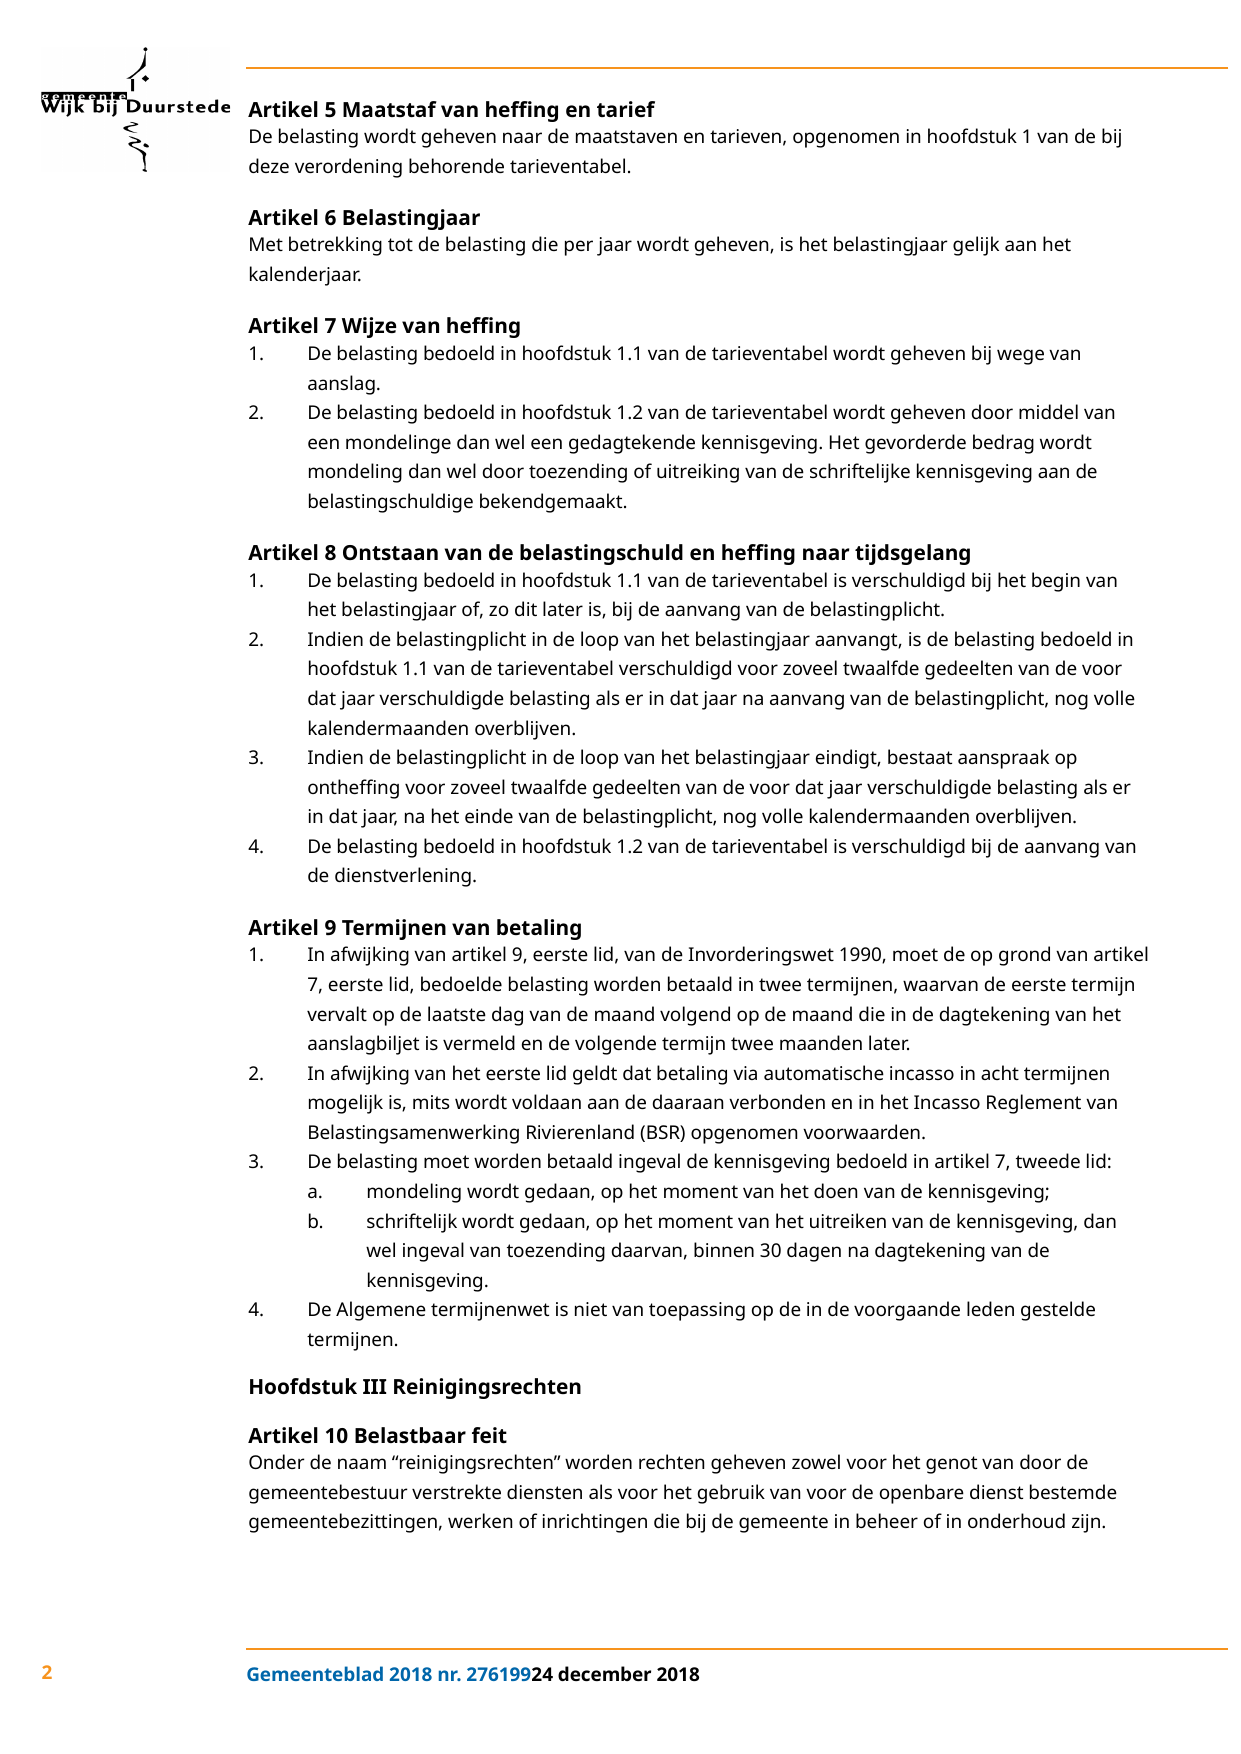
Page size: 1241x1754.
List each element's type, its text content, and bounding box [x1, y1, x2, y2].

list De belasting moet worden betaald ingeval de kennisgeving bedoeld in artikel 7, tweede lid: [248, 1149, 1152, 1174]
list De Algemene termijnenwet is niet van toepassing op de in de voorgaande leden gestelde termijnen. [248, 1297, 1152, 1352]
list Indien de belastingplicht in de loop van het belastingjaar eindigt, bestaat aanspraak op ontheffing voor zoveel twaalfde gedeelten van de voor dat jaar verschuldigde belasting als er in dat jaar, na het einde van de belastingplicht, nog volle kalendermaanden overblijven. [248, 744, 1152, 829]
text Artikel 10 Belastbaar feit [248, 1421, 1152, 1449]
list De belasting bedoeld in hoofdstuk 1.2 van de tarieventabel wordt geheven door middel van een mondelinge dan wel een gedagtekende kennisgeving. Het gevorderde bedrag wordt mondeling dan wel door toezending of uitreiking van de schriftelijke kennisgeving aan de belastingschuldige bekendgemaakt. [248, 399, 1152, 514]
text Artikel 6 Belastingjaar [248, 203, 1152, 232]
list De belasting bedoeld in hoofdstuk 1.1 van de tarieventabel wordt geheven bij wege van aanslag. [248, 340, 1152, 395]
picture [41, 47, 231, 172]
text Artikel 9 Termijnen van betaling [248, 913, 1152, 942]
list In afwijking van artikel 9, eerste lid, van de Invorderingswet 1990, moet de op grond van artikel 7, eerste lid, bedoelde belasting worden betaald in twee termijnen, waarvan de eerste termijn vervalt op de laatste dag van de maand volgend op de maand die in de dagtekening van het aanslagbiljet is vermeld en de volgende termijn twee maanden later. [248, 942, 1152, 1056]
list In afwijking van het eerste lid geldt dat betaling via automatische incasso in acht termijnen mogelijk is, mits wordt voldaan aan de daaraan verbonden en in het Incasso Reglement van Belastingsamenwerking Rivierenland (BSR) opgenomen voorwaarden. [248, 1060, 1152, 1145]
text Hoofdstuk III Reinigingsrechten [248, 1372, 1152, 1400]
text Artikel 8 Ontstaan van de belastingschuld en heffing naar tijdsgelang [248, 538, 1152, 567]
text Onder de naam “reinigingsrechten” worden rechten geheven zowel voor het genot van door de gemeentebestuur verstrekte diensten als voor het gebruik van voor de openbare dienst bestemde gemeentebezittingen, werken of inrichtingen die bij de gemeente in beheer of in onderhoud zijn. [248, 1449, 1152, 1534]
list Indien de belastingplicht in de loop van het belastingjaar aanvangt, is de belasting bedoeld in hoofdstuk 1.1 van de tarieventabel verschuldigd voor zoveel twaalfde gedeelten van de voor dat jaar verschuldigde belasting als er in dat jaar na aanvang van de belastingplicht, nog volle kalendermaanden overblijven. [248, 626, 1152, 741]
text Artikel 5 Maatstaf van heffing en tarief [248, 95, 1152, 123]
list De belasting bedoeld in hoofdstuk 1.2 van de tarieventabel is verschuldigd bij de aanvang van de dienstverlening. [248, 833, 1152, 888]
list De belasting bedoeld in hoofdstuk 1.1 van de tarieventabel is verschuldigd bij het begin van het belastingjaar of, zo dit later is, bij de aanvang van de belastingplicht. [248, 567, 1152, 622]
text De belasting wordt geheven naar de maatstaven en tarieven, opgenomen in hoofdstuk 1 van de bij deze verordening behorende tarieventabel. [248, 123, 1152, 178]
text Met betrekking tot de belasting die per jaar wordt geheven, is het belastingjaar gelijk aan het kalenderjaar. [248, 232, 1152, 287]
text Artikel 7 Wijze van heffing [248, 312, 1152, 340]
list mondeling wordt gedaan, op het moment van het doen van de kennisgeving; [307, 1178, 1152, 1204]
list schriftelijk wordt gedaan, op het moment van het uitreiken van de kennisgeving, dan wel ingeval van toezending daarvan, binnen 30 dagen na dagtekening van de kennisgeving. [307, 1208, 1152, 1293]
